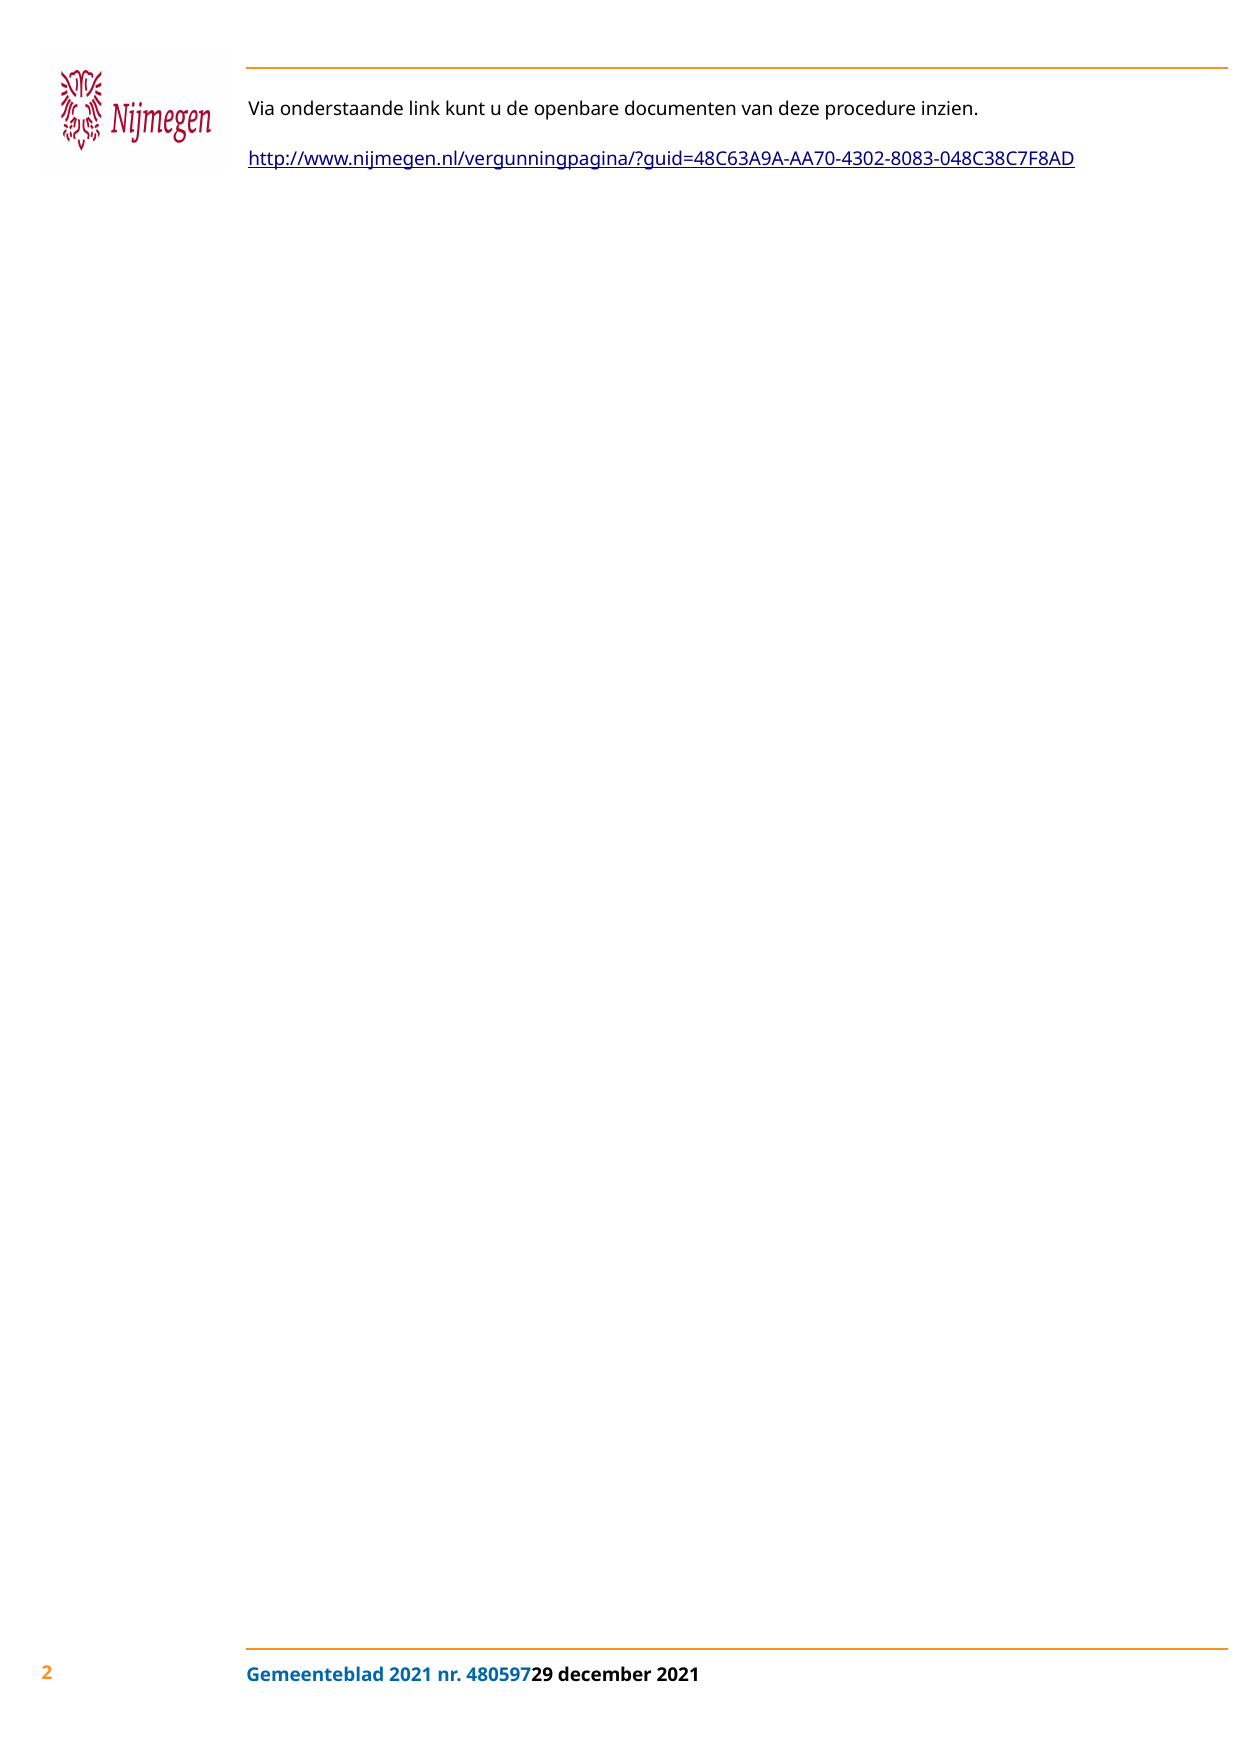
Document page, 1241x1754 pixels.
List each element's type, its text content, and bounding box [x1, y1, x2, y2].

text http://www.nijmegen.nl/vergunningpagina/?guid=48C63A9A-AA70-4302-8083-048C38C7F8AD [248, 145, 1152, 171]
picture [41, 47, 231, 172]
text Via onderstaande link kunt u de openbare documenten van deze procedure inzien. [248, 95, 1152, 121]
